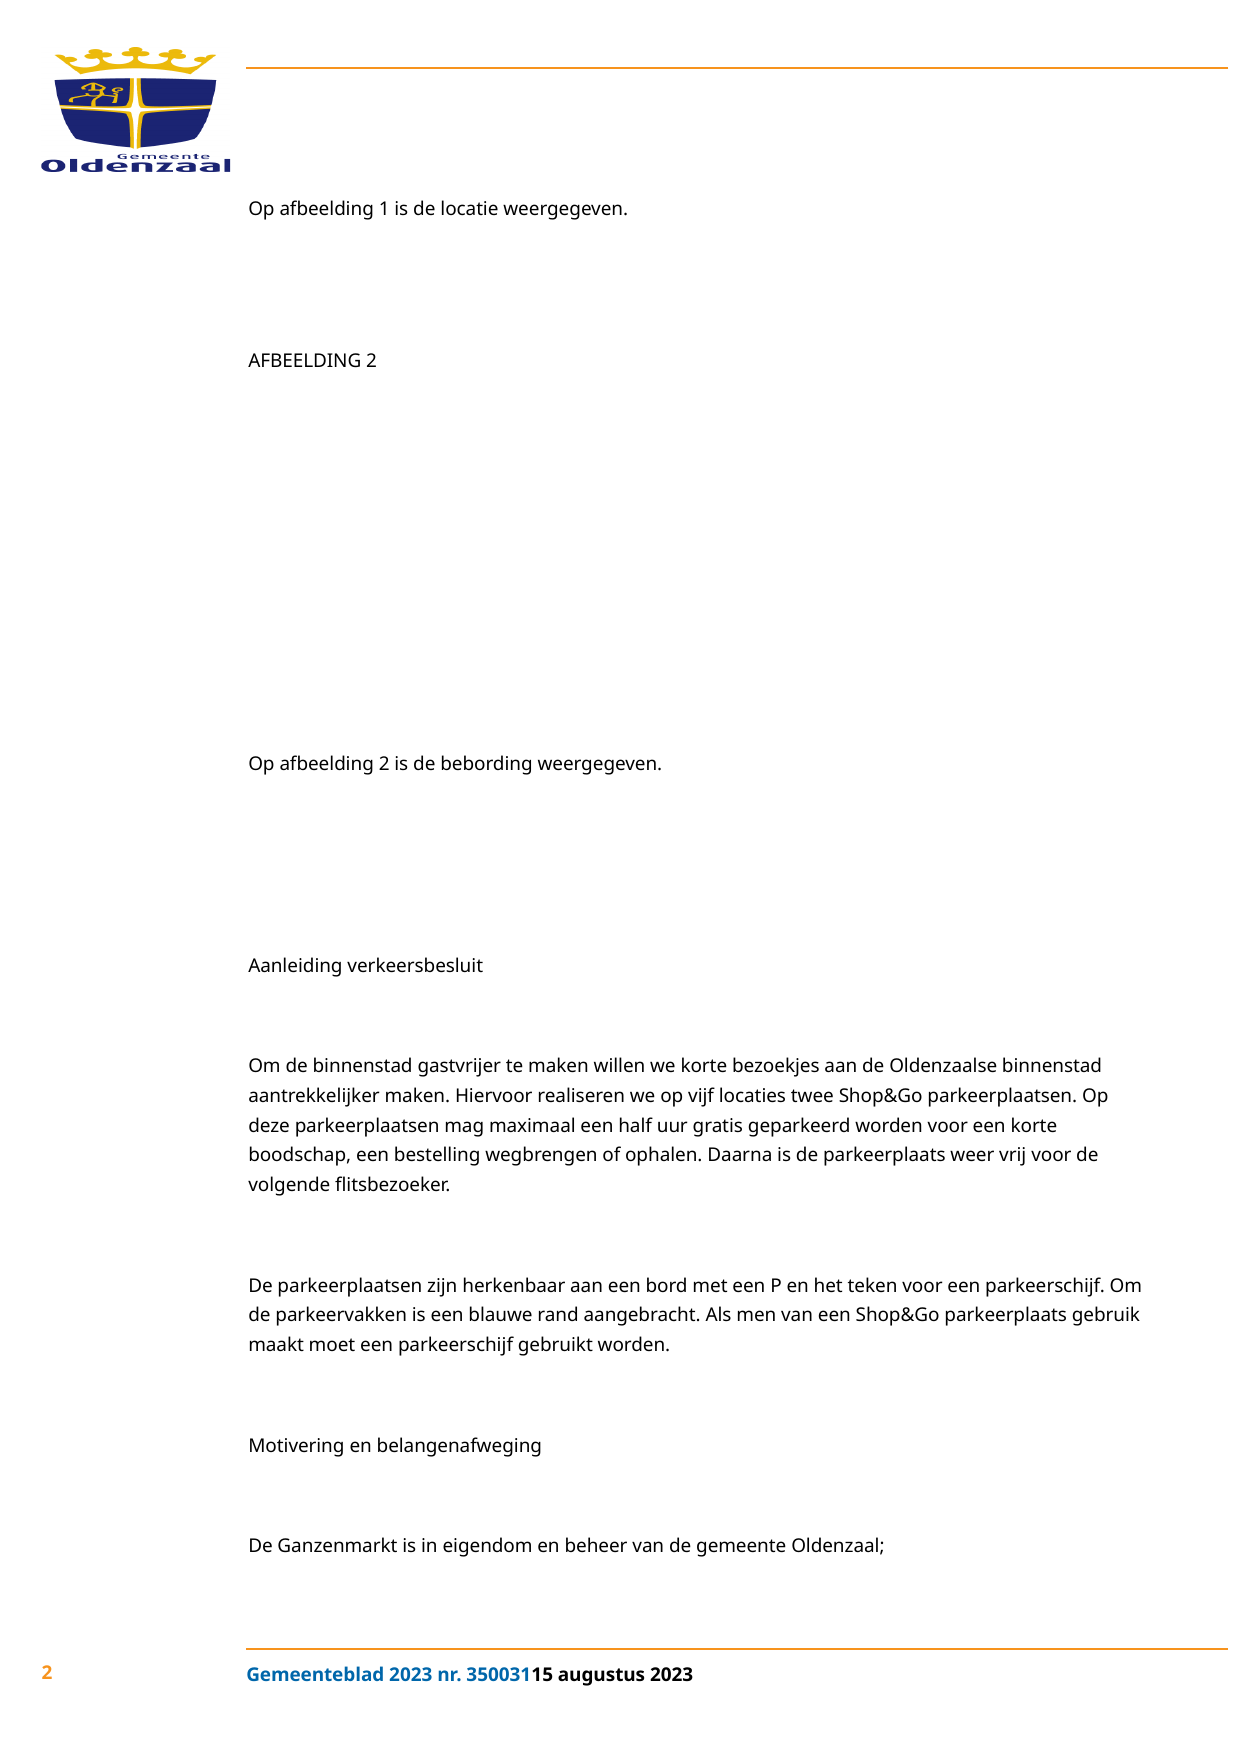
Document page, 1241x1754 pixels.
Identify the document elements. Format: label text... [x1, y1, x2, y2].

text Op afbeelding 1 is de locatie weergegeven. [248, 196, 1152, 221]
text Op afbeelding 2 is de bebording weergegeven. [248, 750, 1152, 776]
text AFBEELDING 2 [248, 347, 1152, 373]
text Om de binnenstad gastvrijer te maken willen we korte bezoekjes aan de Oldenzaalse binnenstad aantrekkelijker maken. Hiervoor realiseren we op vijf locaties twee Shop&Go parkeerplaatsen. Op deze parkeerplaatsen mag maximaal een half uur gratis geparkeerd worden voor een korte boodschap, een bestelling wegbrengen of ophalen. Daarna is de parkeerplaats weer vrij voor de volgende flitsbezoeker. [248, 1053, 1152, 1197]
text Aanleiding verkeersbesluit [248, 952, 1152, 978]
text De Ganzenmarkt is in eigendom en beheer van de gemeente Oldenzaal; [248, 1533, 1152, 1558]
text De parkeerplaatsen zijn herkenbaar aan een bord met een P en het teken voor een parkeerschijf. Om de parkeervakken is een blauwe rand aangebracht. Als men van een Shop&Go parkeerplaats gebruik maakt moet een parkeerschijf gebruikt worden. [248, 1272, 1152, 1357]
text Motivering en belangenafweging [248, 1432, 1152, 1458]
picture [41, 47, 231, 172]
